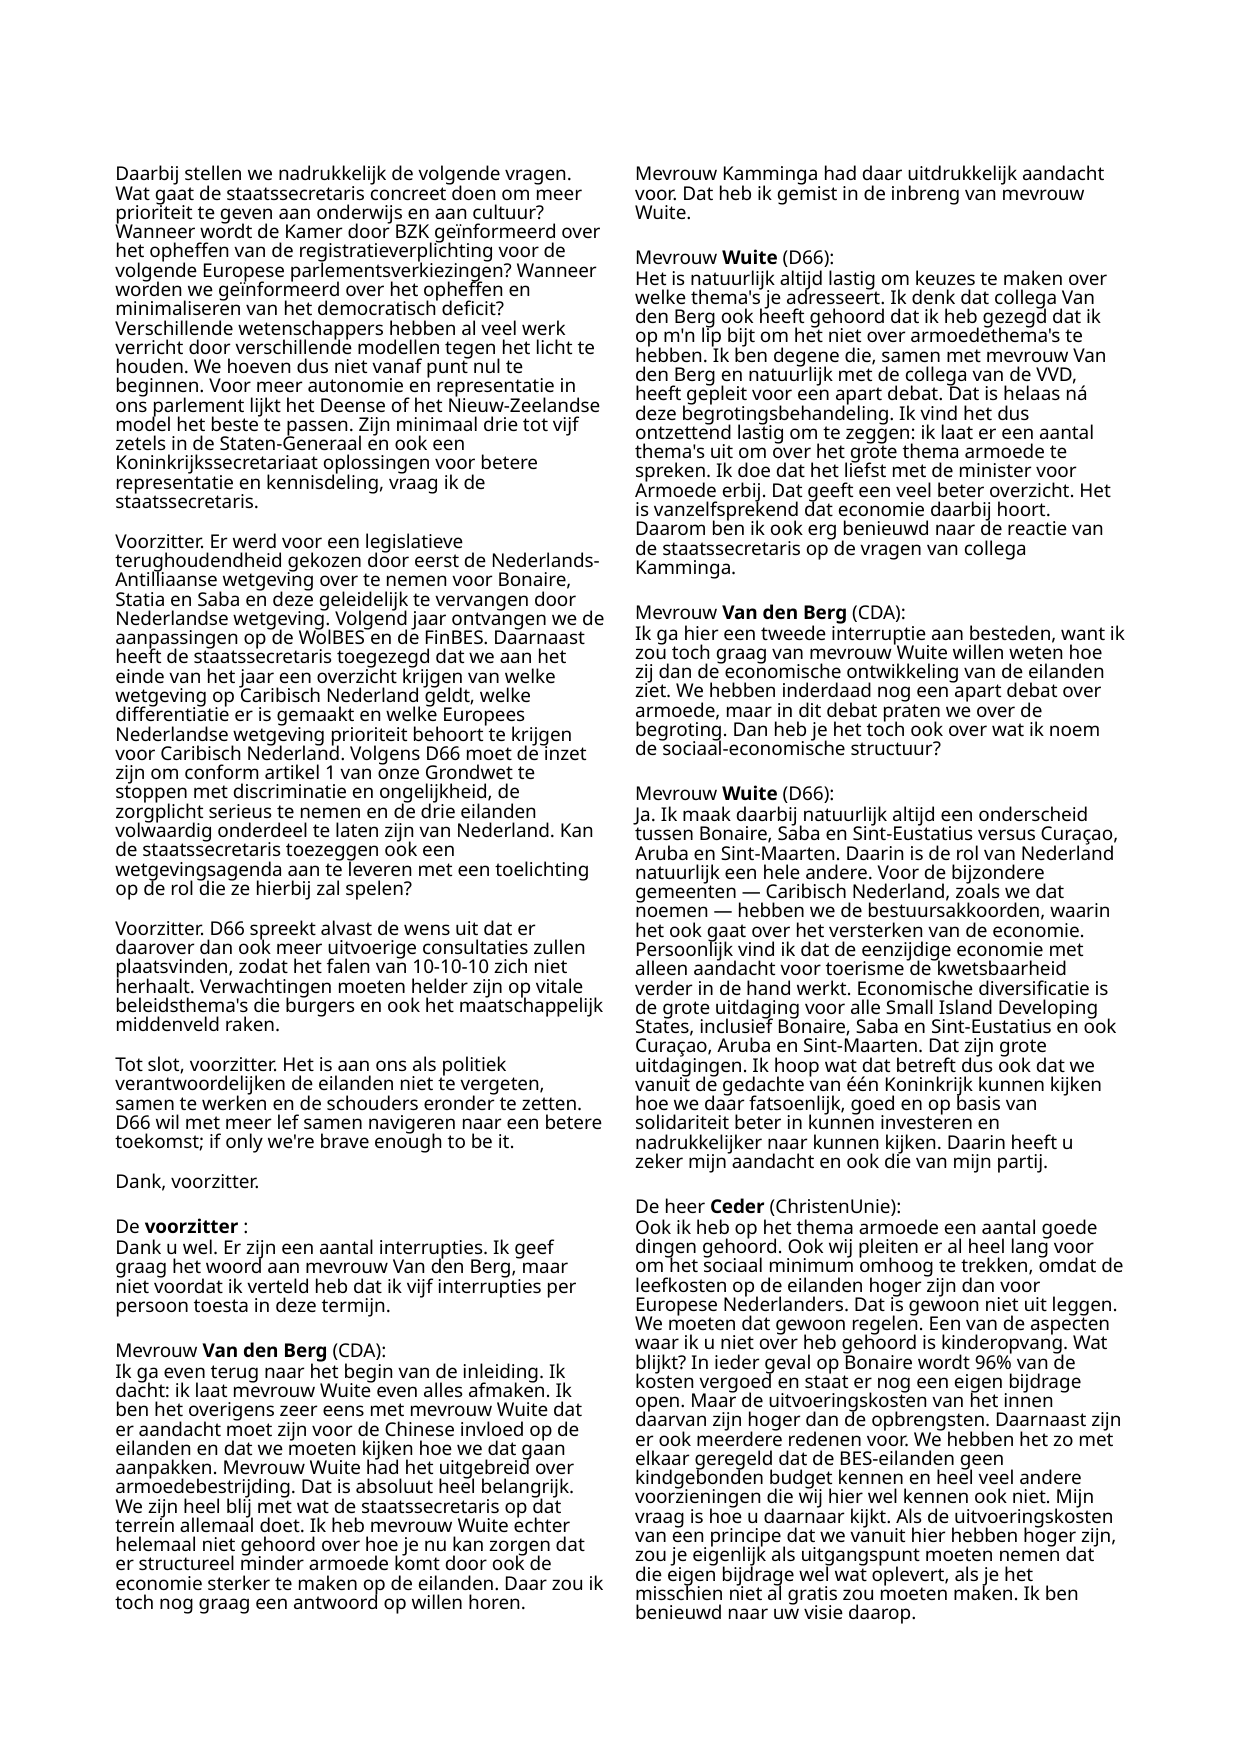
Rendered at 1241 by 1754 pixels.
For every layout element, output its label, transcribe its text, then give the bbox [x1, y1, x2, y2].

text Ik ga even terug naar het begin van de inleiding. Ik dacht: ik laat mevrouw Wuite even alles afmaken. Ik ben het overigens zeer eens met mevrouw Wuite dat er aandacht moet zijn voor de Chinese invloed op de eilanden en dat we moeten kijken hoe we dat gaan aanpakken. Mevrouw Wuite had het uitgebreid over armoedebestrijding. Dat is absoluut heel belangrijk. We zijn heel blij met wat de staatssecretaris op dat terrein allemaal doet. Ik heb mevrouw Wuite echter helemaal niet gehoord over hoe je nu kan zorgen dat er structureel minder armoede komt door ook de economie sterker te maken op de eilanden. Daar zou ik toch nog graag een antwoord op willen horen. [115, 1363, 605, 1613]
text Mevrouw Kamminga had daar uitdrukkelijk aandacht voor. Dat heb ik gemist in de inbreng van mevrouw Wuite. [635, 165, 1125, 223]
text Dank, voorzitter. [115, 1173, 605, 1192]
text Ik ga hier een tweede interruptie aan besteden, want ik zou toch graag van mevrouw Wuite willen weten hoe zij dan de economische ontwikkeling van de eilanden ziet. We hebben inderdaad nog een apart debat over armoede, maar in dit debat praten we over de begroting. Dan heb je het toch ook over wat ik noem de sociaal-economische structuur? [635, 624, 1125, 759]
text Het is natuurlijk altijd lastig om keuzes te maken over welke thema's je adresseert. Ik denk dat collega Van den Berg ook heeft gehoord dat ik heb gezegd dat ik op m'n lip bijt om het niet over armoedethema's te hebben. Ik ben degene die, samen met mevrouw Van den Berg en natuurlijk met de collega van de VVD, heeft gepleit voor een apart debat. Dat is helaas ná deze begrotingsbehandeling. Ik vind het dus ontzettend lastig om te zeggen: ik laat er een aantal thema's uit om over het grote thema armoede te spreken. Ik doe dat het liefst met de minister voor Armoede erbij. Dat geeft een veel beter overzicht. Het is vanzelfsprekend dat economie daarbij hoort. Daarom ben ik ook erg benieuwd naar de reactie van de staatssecretaris op de vragen van collega Kamminga. [635, 270, 1125, 578]
text Mevrouw Wuite (D66): [635, 780, 1125, 806]
text Mevrouw Van den Berg (CDA): [115, 1337, 605, 1363]
text Dank u wel. Er zijn een aantal interrupties. Ik geef graag het woord aan mevrouw Van den Berg, maar niet voordat ik verteld heb dat ik vijf interrupties per persoon toesta in deze termijn. [115, 1239, 605, 1316]
text Ook ik heb op het thema armoede een aantal goede dingen gehoord. Ook wij pleiten er al heel lang voor om het sociaal minimum omhoog te trekken, omdat de leefkosten op de eilanden hoger zijn dan voor Europese Nederlanders. Dat is gewoon niet uit leggen. We moeten dat gewoon regelen. Een van de aspecten waar ik u niet over heb gehoord is kinderopvang. Wat blijkt? In ieder geval op Bonaire wordt 96% van de kosten vergoed en staat er nog een eigen bijdrage open. Maar de uitvoeringskosten van het innen daarvan zijn hoger dan de opbrengsten. Daarnaast zijn er ook meerdere redenen voor. We hebben het zo met elkaar geregeld dat de BES-eilanden geen kindgebonden budget kennen en heel veel andere voorzieningen die wij hier wel kennen ook niet. Mijn vraag is hoe u daarnaar kijkt. Als de uitvoeringskosten van een principe dat we vanuit hier hebben hoger zijn, zou je eigenlijk als uitgangspunt moeten nemen dat die eigen bijdrage wel wat oplevert, als je het misschien niet al gratis zou moeten maken. Ik ben benieuwd naar uw visie daarop. [635, 1219, 1125, 1623]
text De heer Ceder (ChristenUnie): [635, 1193, 1125, 1219]
text Voorzitter. D66 spreekt alvast de wens uit dat er daarover dan ook meer uitvoerige consultaties zullen plaatsvinden, zodat het falen van 10-10-10 zich niet herhaalt. Verwachtingen moeten helder zijn op vitale beleidsthema's die burgers en ook het maatschappelijk middenveld raken. [115, 920, 605, 1035]
text Mevrouw Van den Berg (CDA): [635, 599, 1125, 624]
text Ja. Ik maak daarbij natuurlijk altijd een onderscheid tussen Bonaire, Saba en Sint-Eustatius versus Curaçao, Aruba en Sint-Maarten. Daarin is de rol van Nederland natuurlijk een hele andere. Voor de bijzondere gemeenten — Caribisch Nederland, zoals we dat noemen — hebben we de bestuursakkoorden, waarin het ook gaat over het versterken van de economie. Persoonlijk vind ik dat de eenzijdige economie met alleen aandacht voor toerisme de kwetsbaarheid verder in de hand werkt. Economische diversificatie is de grote uitdaging voor alle Small Island Developing States, inclusief Bonaire, Saba en Sint-Eustatius en ook Curaçao, Aruba en Sint-Maarten. Dat zijn grote uitdagingen. Ik hoop wat dat betreft dus ook dat we vanuit de gedachte van één Koninkrijk kunnen kijken hoe we daar fatsoenlijk, goed en op basis van solidariteit beter in kunnen investeren en nadrukkelijker naar kunnen kijken. Daarin heeft u zeker mijn aandacht en ook die van mijn partij. [635, 806, 1125, 1172]
text Mevrouw Wuite (D66): [635, 244, 1125, 270]
text Voorzitter. Er werd voor een legislatieve terughoudendheid gekozen door eerst de Nederlands-Antilliaanse wetgeving over te nemen voor Bonaire, Statia en Saba en deze geleidelijk te vervangen door Nederlandse wetgeving. Volgend jaar ontvangen we de aanpassingen op de WolBES en de FinBES. Daarnaast heeft de staatssecretaris toegezegd dat we aan het einde van het jaar een overzicht krijgen van welke wetgeving op Caribisch Nederland geldt, welke differentiatie er is gemaakt en welke Europees Nederlandse wetgeving prioriteit behoort te krijgen voor Caribisch Nederland. Volgens D66 moet de inzet zijn om conform artikel 1 van onze Grondwet te stoppen met discriminatie en ongelijkheid, de zorgplicht serieus te nemen en de drie eilanden volwaardig onderdeel te laten zijn van Nederland. Kan de staatssecretaris toezeggen ook een wetgevingsagenda aan te leveren met een toelichting op de rol die ze hierbij zal spelen? [115, 533, 605, 899]
text Daarbij stellen we nadrukkelijk de volgende vragen. Wat gaat de staatssecretaris concreet doen om meer prioriteit te geven aan onderwijs en aan cultuur? Wanneer wordt de Kamer door BZK geïnformeerd over het opheffen van de registratieverplichting voor de volgende Europese parlementsverkiezingen? Wanneer worden we geïnformeerd over het opheffen en minimaliseren van het democratisch deficit? Verschillende wetenschappers hebben al veel werk verricht door verschillende modellen tegen het licht te houden. We hoeven dus niet vanaf punt nul te beginnen. Voor meer autonomie en representatie in ons parlement lijkt het Deense of het Nieuw-Zeelandse model het beste te passen. Zijn minimaal drie tot vijf zetels in de Staten-Generaal en ook een Koninkrijkssecretariaat oplossingen voor betere representatie en kennisdeling, vraag ik de staatssecretaris. [115, 165, 605, 512]
text De voorzitter : [115, 1213, 605, 1239]
text Tot slot, voorzitter. Het is aan ons als politiek verantwoordelijken de eilanden niet te vergeten, samen te werken en de schouders eronder te zetten. D66 wil met meer lef samen navigeren naar een betere toekomst; if only we're brave enough to be it. [115, 1056, 605, 1152]
